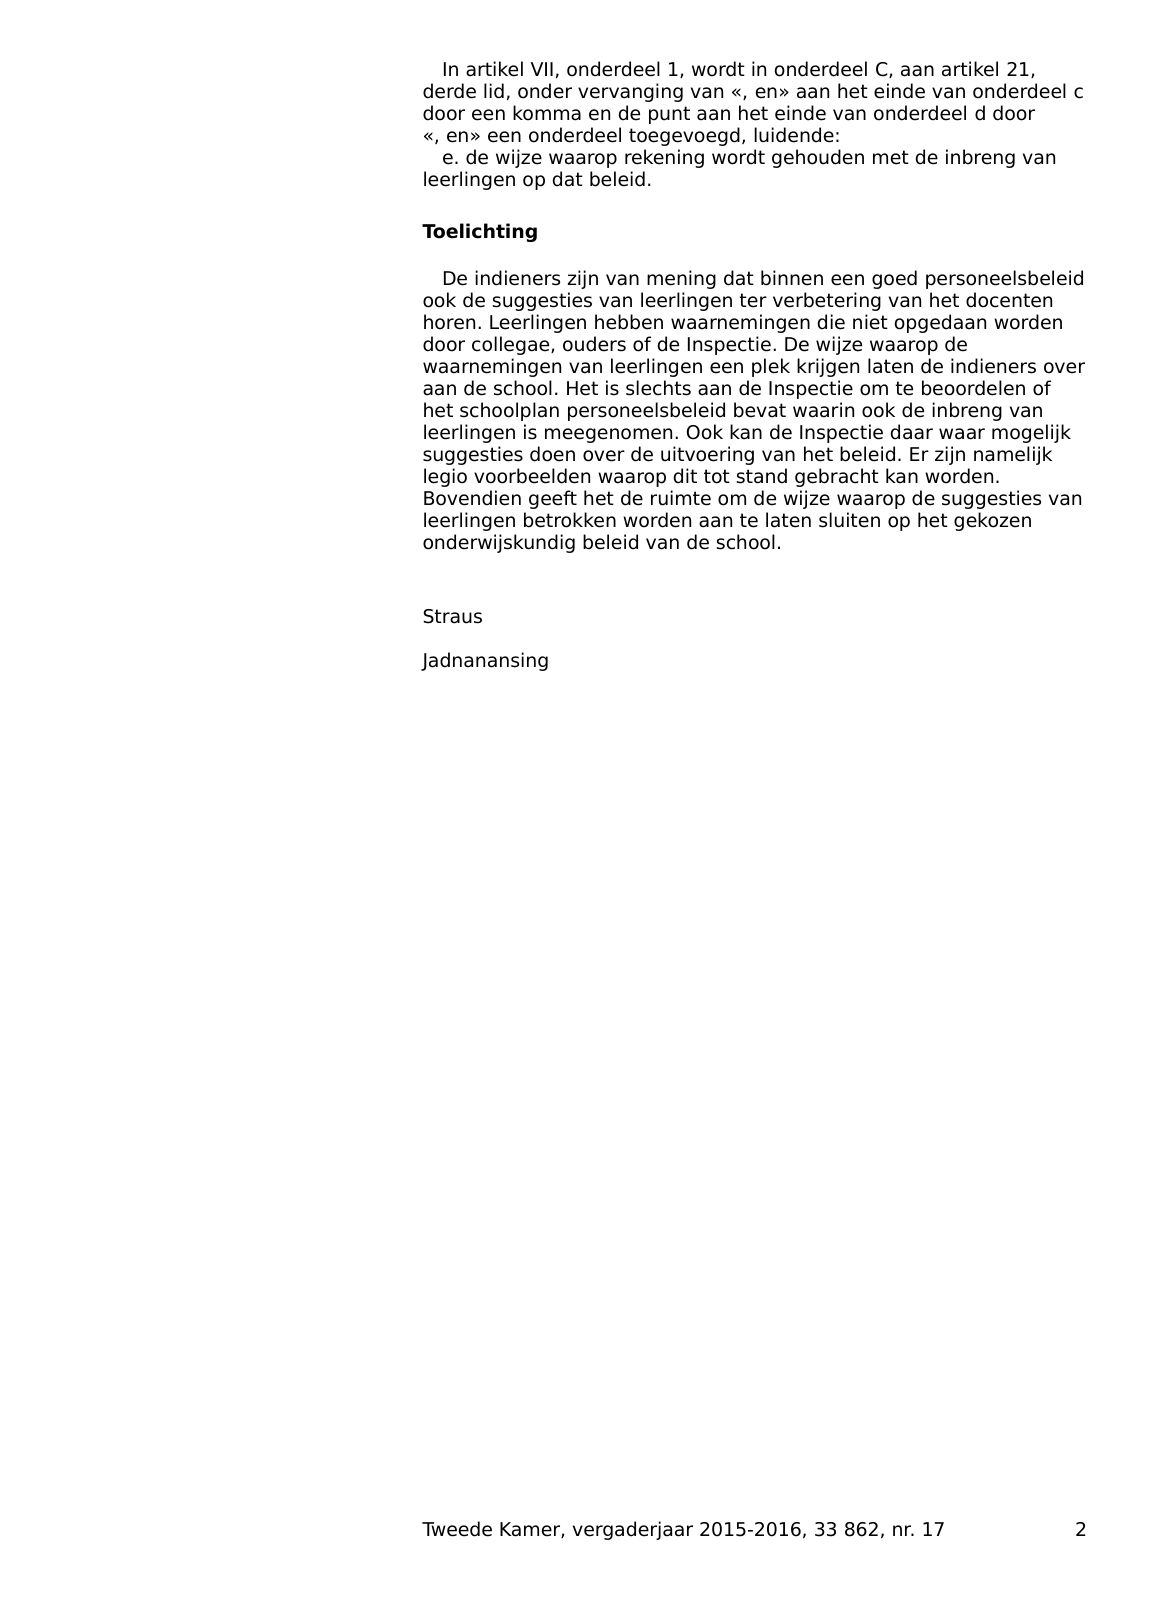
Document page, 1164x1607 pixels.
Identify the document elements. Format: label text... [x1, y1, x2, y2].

text De indieners zijn van mening dat binnen een goed personeelsbeleid ook de suggesties van leerlingen ter verbetering van het docenten horen. Leerlingen hebben waarnemingen die niet opgedaan worden door collegae, ouders of de Inspectie. De wijze waarop de waarnemingen van leerlingen een plek krijgen laten de indieners over aan de school. Het is slechts aan de Inspectie om te beoordelen of het schoolplan personeelsbeleid bevat waarin ook de inbreng van leerlingen is meegenomen. Ook kan de Inspectie daar waar mogelijk suggesties doen over de uitvoering van het beleid. Er zijn namelijk legio voorbeelden waarop dit tot stand gebracht kan worden. Bovendien geeft het de ruimte om de wijze waarop de suggesties van leerlingen betrokken worden aan te laten sluiten op het gekozen onderwijskundig beleid van de school. [422, 268, 1087, 554]
text e. de wijze waarop rekening wordt gehouden met de inbreng van leerlingen op dat beleid. [422, 147, 1087, 191]
text Straus Jadnanansing [422, 584, 1087, 672]
subtitle Toelichting [422, 221, 1087, 243]
text In artikel VII, onderdeel 1, wordt in onderdeel C, aan artikel 21, derde lid, onder vervanging van «, en» aan het einde van onderdeel c door een komma en de punt aan het einde van onderdeel d door «, en» een onderdeel toegevoegd, luidende: [422, 59, 1087, 147]
